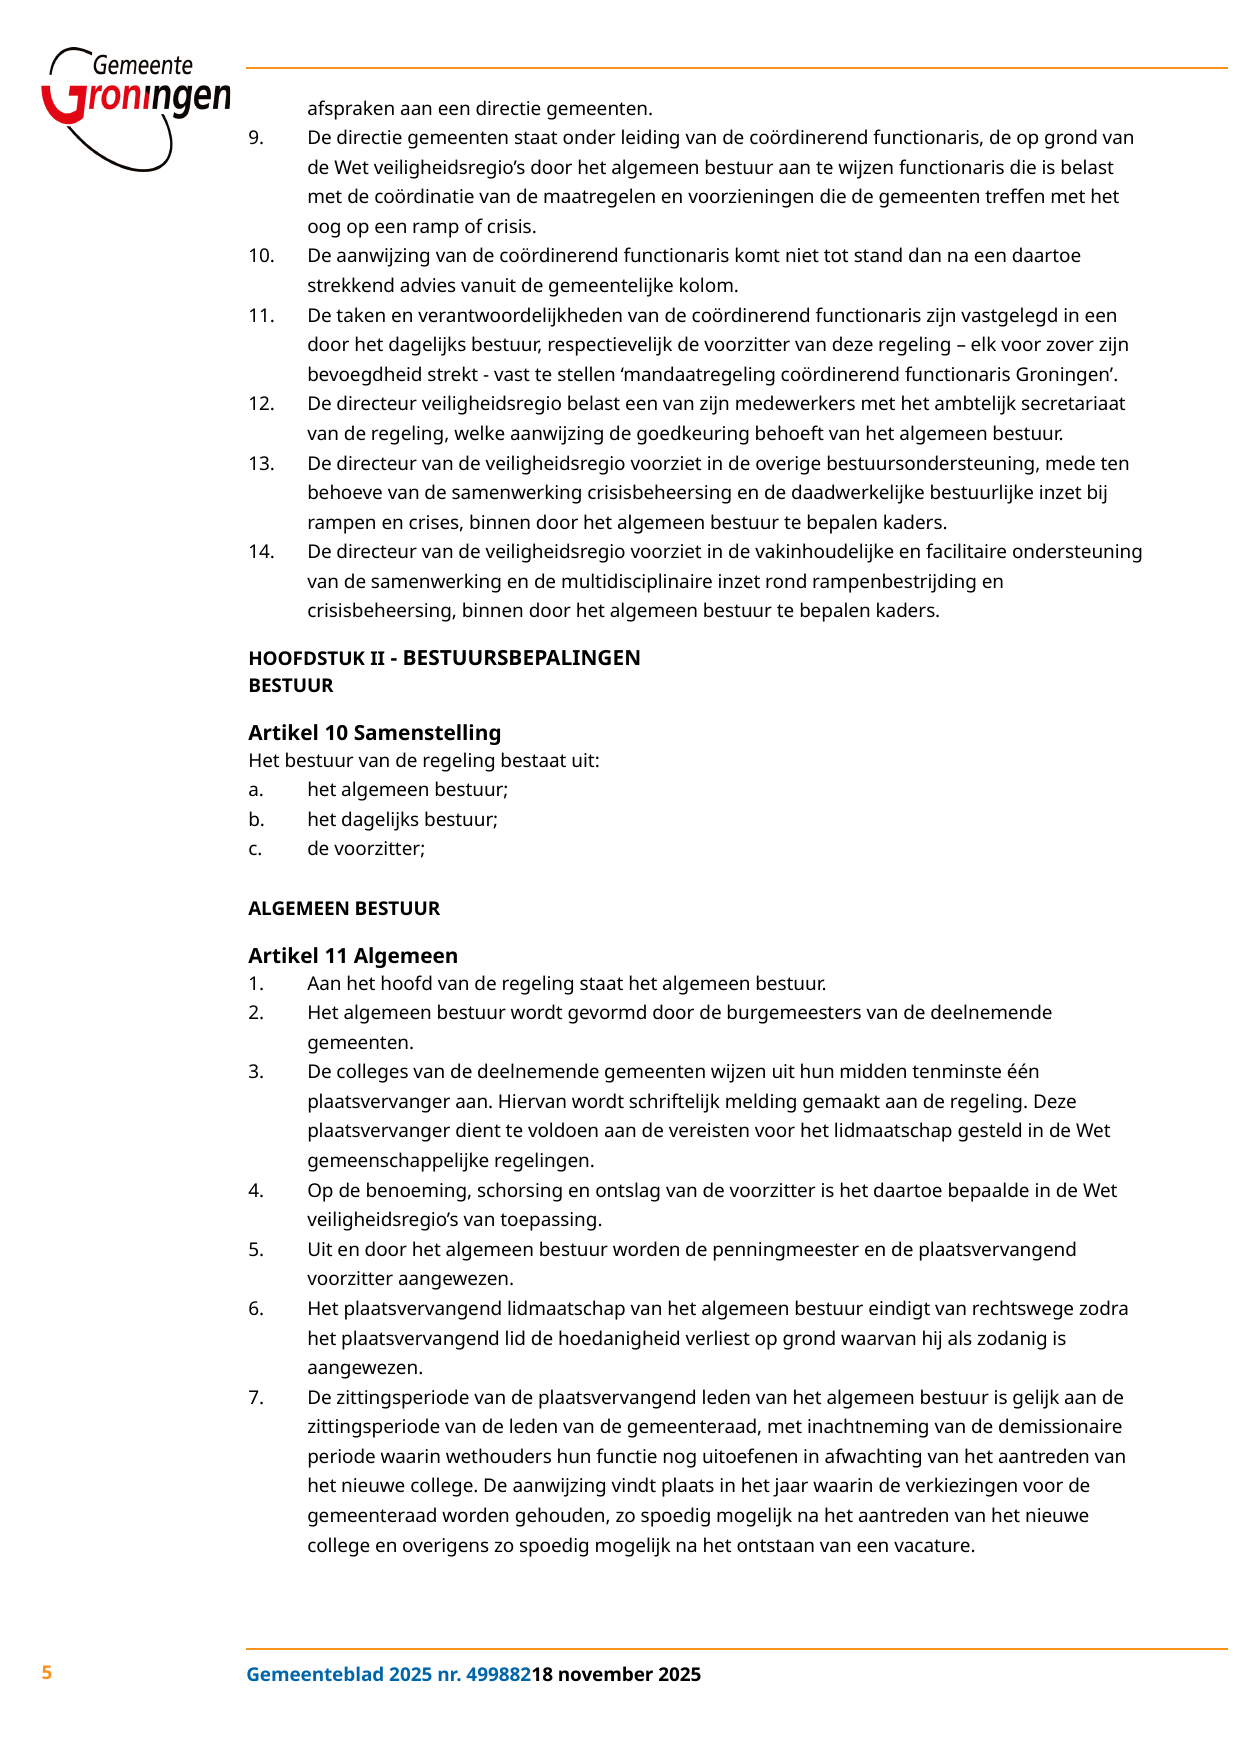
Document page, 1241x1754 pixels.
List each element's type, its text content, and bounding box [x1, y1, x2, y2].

list afspraken aan een directie gemeenten. [248, 95, 1152, 121]
list De directeur veiligheidsregio belast een van zijn medewerkers met het ambtelijk secretariaat van de regeling, welke aanwijzing de goedkeuring behoeft van het algemeen bestuur. [248, 391, 1152, 446]
text BESTUUR [248, 672, 1152, 697]
list De directie gemeenten staat onder leiding van de coördinerend functionaris, de op grond van de Wet veiligheidsregio’s door het algemeen bestuur aan te wijzen functionaris die is belast met de coördinatie van de maatregelen en voorzieningen die de gemeenten treffen met het oog op een ramp of crisis. [248, 124, 1152, 239]
list de voorzitter; [248, 836, 1152, 861]
text Artikel 10 Samenstelling [248, 718, 1152, 747]
list De directeur van de veiligheidsregio voorziet in de vakinhoudelijke en facilitaire ondersteuning van de samenwerking en de multidisciplinaire inzet rond rampenbestrijding en crisisbeheersing, binnen door het algemeen bestuur te bepalen kaders. [248, 538, 1152, 623]
list het dagelijks bestuur; [248, 806, 1152, 832]
text HOOFDSTUK II - BESTUURSBEPALINGEN [248, 643, 1152, 672]
list De taken en verantwoordelijkheden van de coördinerend functionaris zijn vastgelegd in een door het dagelijks bestuur, respectievelijk de voorzitter van deze regeling – elk voor zover zijn bevoegdheid strekt - vast te stellen ‘mandaatregeling coördinerend functionaris Groningen’. [248, 302, 1152, 387]
list Op de benoeming, schorsing en ontslag van de voorzitter is het daartoe bepaalde in de Wet veiligheidsregio’s van toepassing. [248, 1177, 1152, 1232]
list Het plaatsvervangend lidmaatschap van het algemeen bestuur eindigt van rechtswege zodra het plaatsvervangend lid de hoedanigheid verliest op grond waarvan hij als zodanig is aangewezen. [248, 1295, 1152, 1380]
list Aan het hoofd van de regeling staat het algemeen bestuur. [248, 970, 1152, 995]
text Het bestuur van de regeling bestaat uit: [248, 747, 1152, 772]
list De zittingsperiode van de plaatsvervangend leden van het algemeen bestuur is gelijk aan de zittingsperiode van de leden van de gemeenteraad, met inachtneming van de demissionaire periode waarin wethouders hun functie nog uitoefenen in afwachting van het aantreden van het nieuwe college. De aanwijzing vindt plaats in het jaar waarin de verkiezingen voor de gemeenteraad worden gehouden, zo spoedig mogelijk na het aantreden van het nieuwe college en overigens zo spoedig mogelijk na het ontstaan van een vacature. [248, 1384, 1152, 1557]
list De directeur van de veiligheidsregio voorziet in de overige bestuursondersteuning, mede ten behoeve van de samenwerking crisisbeheersing en de daadwerkelijke bestuurlijke inzet bij rampen en crises, binnen door het algemeen bestuur te bepalen kaders. [248, 450, 1152, 535]
list het algemeen bestuur; [248, 776, 1152, 802]
list Het algemeen bestuur wordt gevormd door de burgemeesters van de deelnemende gemeenten. [248, 999, 1152, 1054]
text Artikel 11 Algemeen [248, 941, 1152, 970]
list De colleges van de deelnemende gemeenten wijzen uit hun midden tenminste één plaatsvervanger aan. Hiervan wordt schriftelijk melding gemaakt aan de regeling. Deze plaatsvervanger dient te voldoen aan de vereisten voor het lidmaatschap gesteld in de Wet gemeenschappelijke regelingen. [248, 1058, 1152, 1173]
picture [41, 47, 231, 172]
text ALGEMEEN BESTUUR [248, 895, 1152, 920]
list De aanwijzing van de coördinerend functionaris komt niet tot stand dan na een daartoe strekkend advies vanuit de gemeentelijke kolom. [248, 243, 1152, 298]
list Uit en door het algemeen bestuur worden de penningmeester en de plaatsvervangend voorzitter aangewezen. [248, 1236, 1152, 1291]
